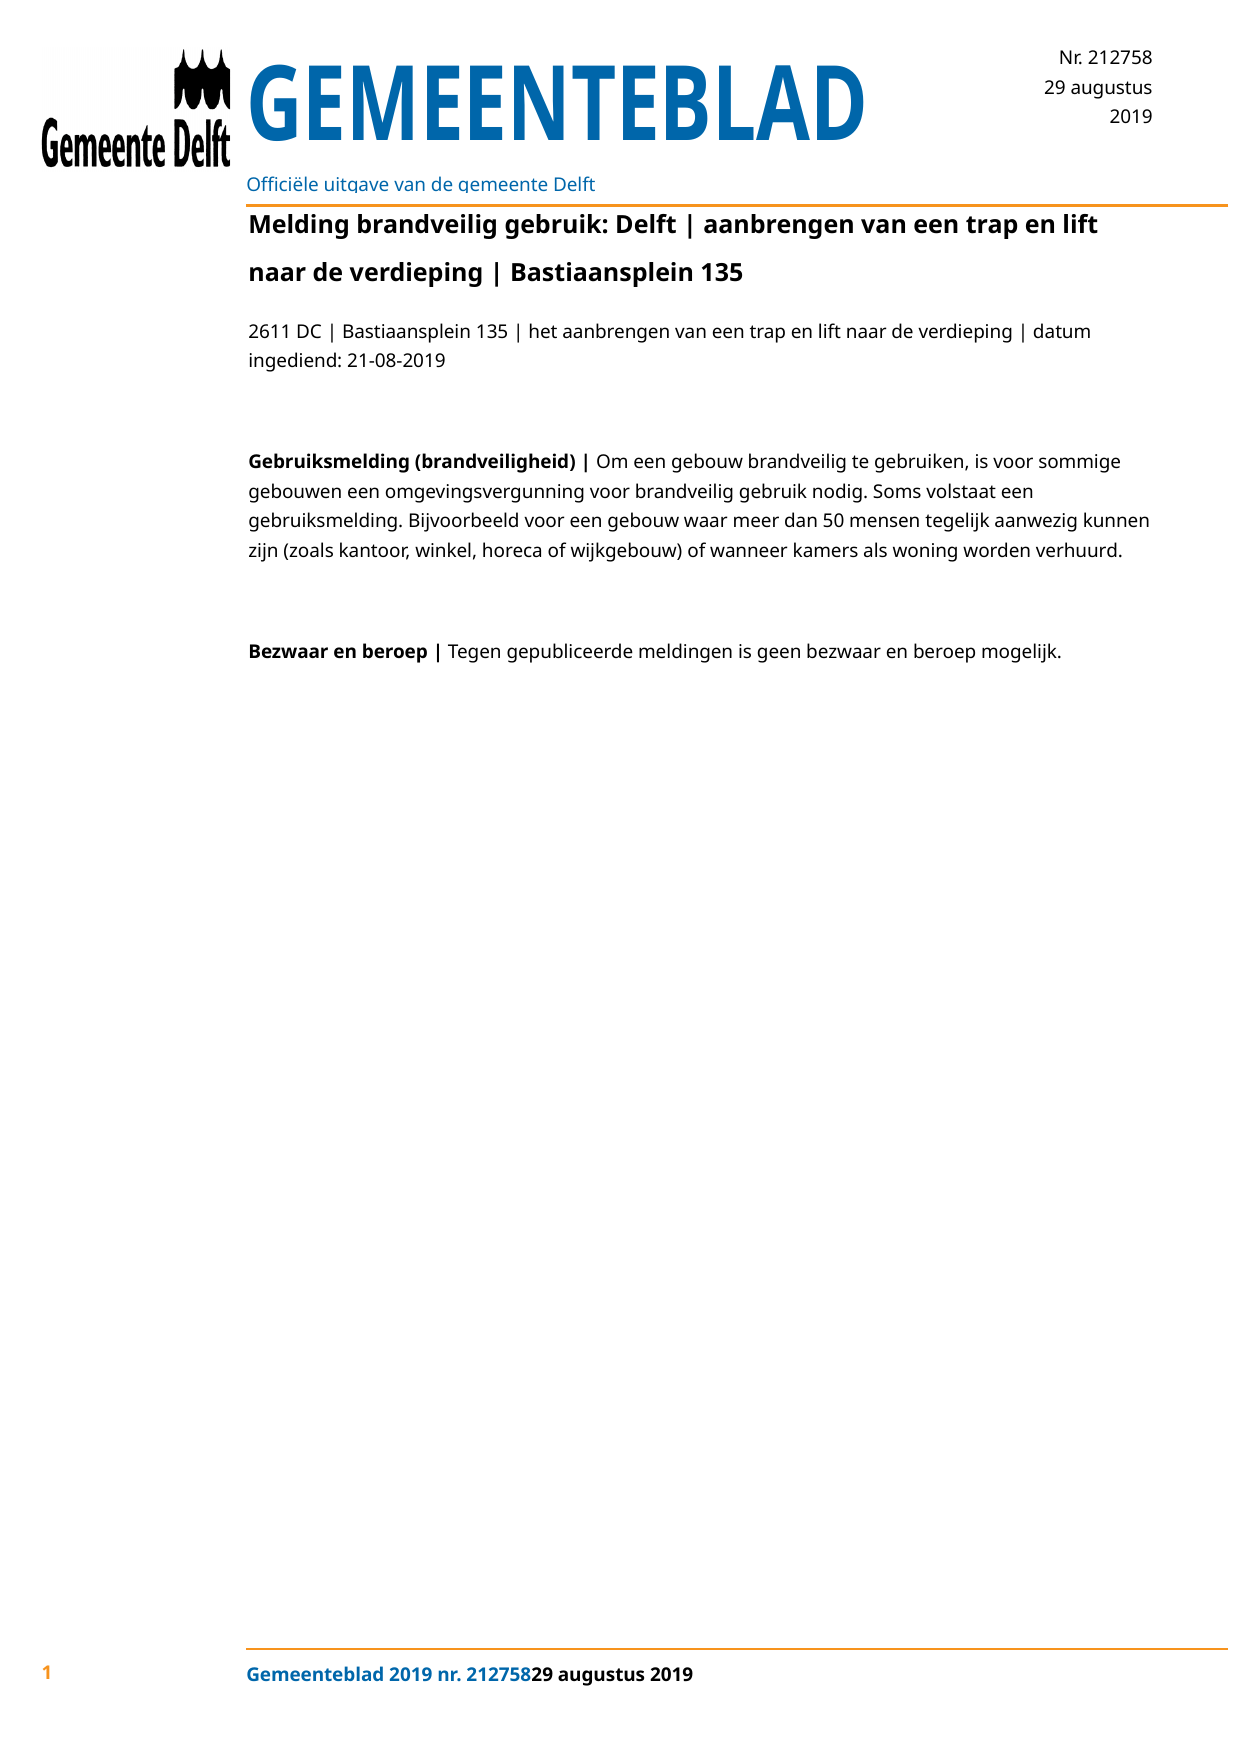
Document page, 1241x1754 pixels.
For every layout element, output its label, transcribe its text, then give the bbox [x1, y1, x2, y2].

text Melding brandveilig gebruik: Delft | aanbrengen van een trap en lift naar de verdieping | Bastiaansplein 135 [248, 207, 1152, 288]
text Gebruiksmelding (brandveiligheid) | Om een gebouw brandveilig te gebruiken, is voor sommige gebouwen een omgevingsvergunning voor brandveilig gebruik nodig. Soms volstaat een gebruiksmelding. Bijvoorbeeld voor een gebouw waar meer dan 50 mensen tegelijk aanwezig kunnen zijn (zoals kantoor, winkel, horeca of wijkgebouw) of wanneer kamers als woning worden verhuurd. [248, 448, 1152, 563]
picture [41, 47, 231, 172]
text Bezwaar en beroep | Tegen gepubliceerde meldingen is geen bezwaar en beroep mogelijk. [248, 638, 1152, 664]
text 2611 DC | Bastiaansplein 135 | het aanbrengen van een trap en lift naar de verdieping | datum ingediend: 21-08-2019 [248, 318, 1152, 373]
